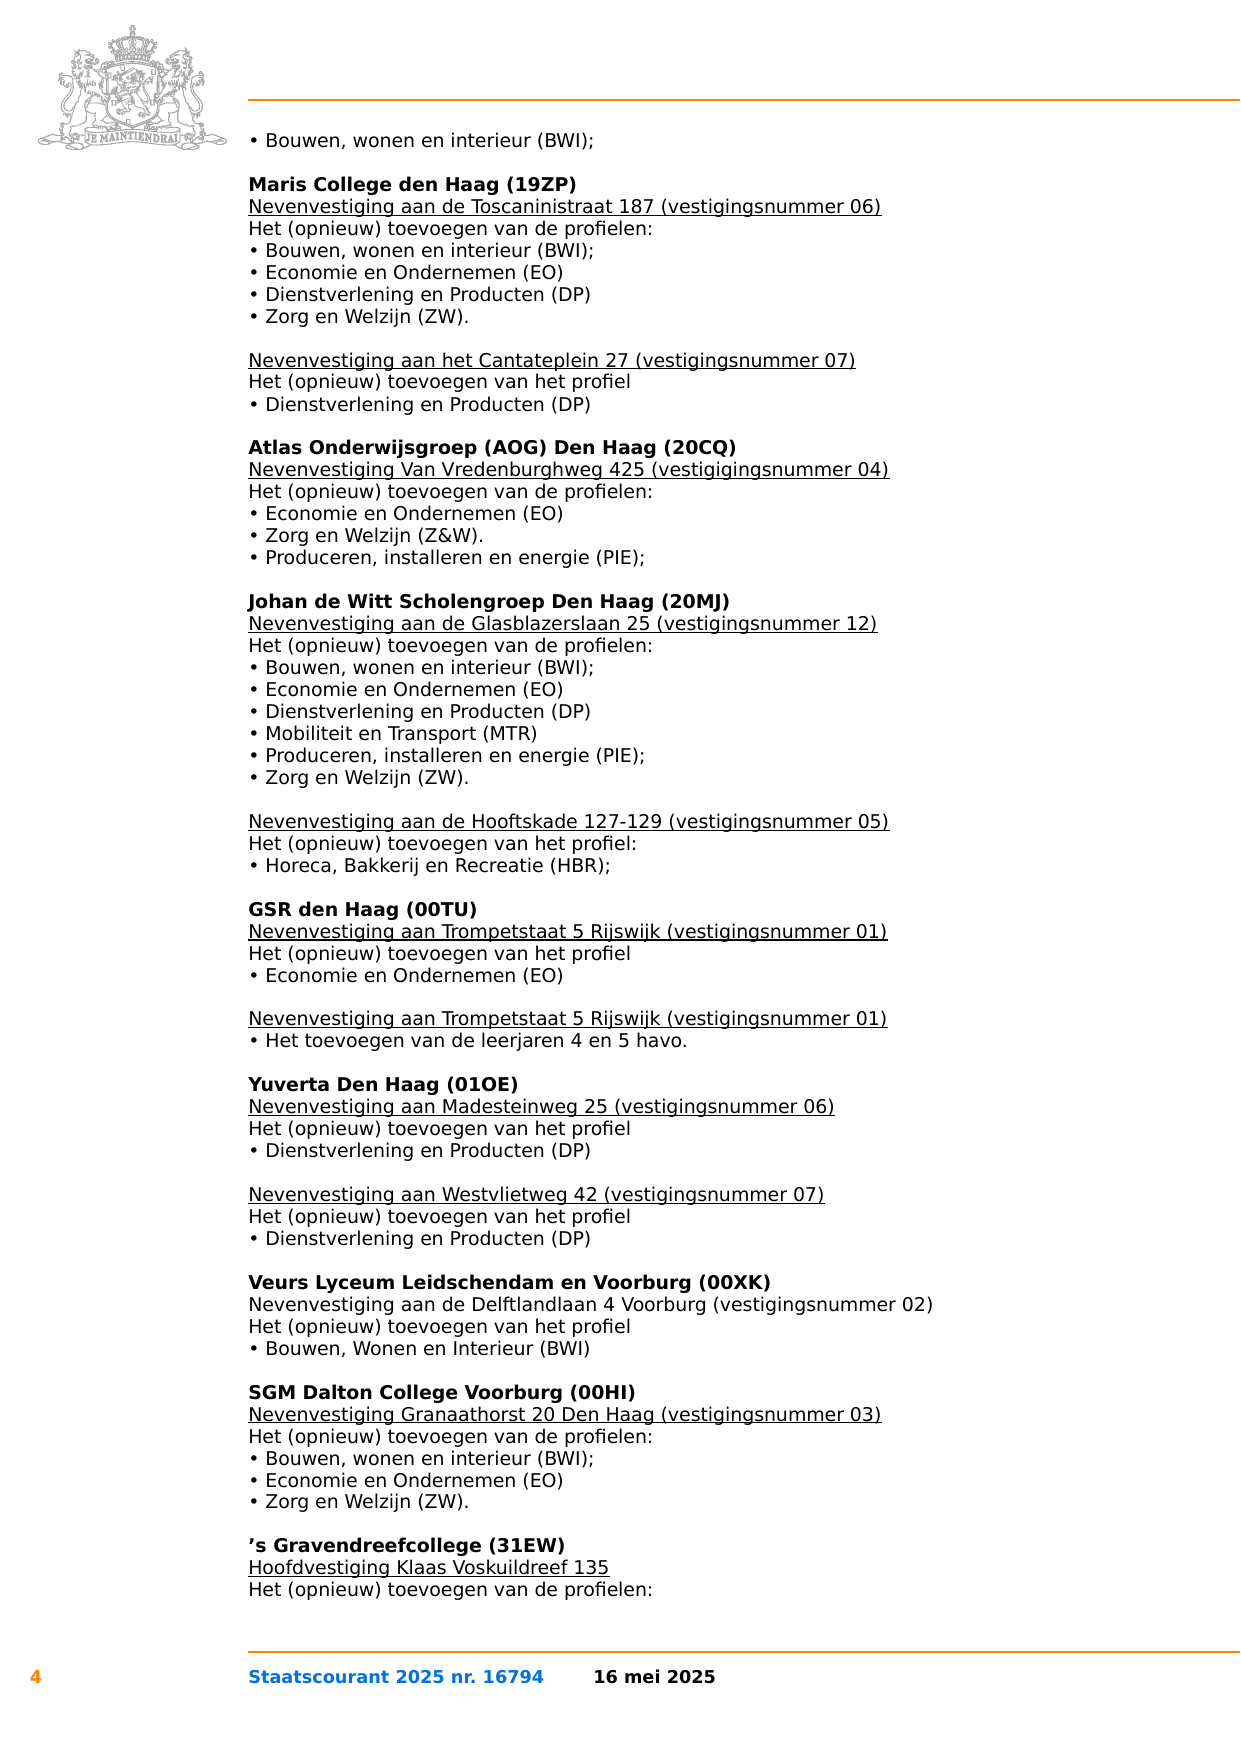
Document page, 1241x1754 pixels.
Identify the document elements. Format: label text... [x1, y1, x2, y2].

text • Dienstverlening en Producten (DP) [248, 1228, 1163, 1250]
text • Horeca, Bakkerij en Recreatie (HBR); [248, 855, 1163, 877]
text Nevenvestiging aan de Delftlandlaan 4 Voorburg (vestigingsnummer 02) [248, 1294, 1163, 1316]
text Atlas Onderwijsgroep (AOG) Den Haag (20CQ) [248, 437, 1163, 459]
text SGM Dalton College Voorburg (00HI) [248, 1382, 1163, 1403]
text • Mobiliteit en Transport (MTR) [248, 723, 1163, 745]
text Nevenvestiging aan Trompetstaat 5 Rijswijk (vestigingsnummer 01) [248, 1008, 1163, 1030]
text Het (opnieuw) toevoegen van de profielen: [248, 1579, 1163, 1601]
text Het (opnieuw) toevoegen van het profiel [248, 1118, 1163, 1140]
text Het (opnieuw) toevoegen van het profiel [248, 942, 1163, 964]
text • Economie en Ondernemen (EO) [248, 679, 1163, 701]
text Het (opnieuw) toevoegen van het profiel [248, 1206, 1163, 1228]
text Nevenvestiging aan de Glasblazerslaan 25 (vestigingsnummer 12) [248, 613, 1163, 635]
text Nevenvestiging aan Madesteinweg 25 (vestigingsnummer 06) [248, 1096, 1163, 1118]
text Het (opnieuw) toevoegen van het profiel [248, 1316, 1163, 1338]
text • Dienstverlening en Producten (DP) [248, 393, 1163, 415]
text Het (opnieuw) toevoegen van de profielen: [248, 218, 1163, 240]
text • Bouwen, wonen en interieur (BWI); [248, 240, 1163, 262]
text Het (opnieuw) toevoegen van de profielen: [248, 635, 1163, 657]
text Hoofdvestiging Klaas Voskuildreef 135 [248, 1557, 1163, 1579]
text • Economie en Ondernemen (EO) [248, 262, 1163, 284]
text • Het toevoegen van de leerjaren 4 en 5 havo. [248, 1030, 1163, 1052]
text Johan de Witt Scholengroep Den Haag (20MJ) [248, 591, 1163, 613]
picture [38, 25, 227, 150]
text • Bouwen, wonen en interieur (BWI); [248, 130, 1163, 152]
text Maris College den Haag (19ZP) [248, 174, 1163, 196]
text • Produceren, installeren en energie (PIE); [248, 547, 1163, 569]
text • Produceren, installeren en energie (PIE); [248, 745, 1163, 767]
text • Zorg en Welzijn (ZW). [248, 306, 1163, 328]
text GSR den Haag (00TU) [248, 898, 1163, 921]
text Nevenvestiging aan het Cantateplein 27 (vestigingsnummer 07) [248, 349, 1163, 371]
text Nevenvestiging aan Trompetstaat 5 Rijswijk (vestigingsnummer 01) [248, 921, 1163, 942]
text • Zorg en Welzijn (Z&W). [248, 525, 1163, 547]
text Nevenvestiging Granaathorst 20 Den Haag (vestigingsnummer 03) [248, 1403, 1163, 1426]
text Yuverta Den Haag (01OE) [248, 1074, 1163, 1096]
text Het (opnieuw) toevoegen van de profielen: [248, 481, 1163, 503]
text • Dienstverlening en Producten (DP) [248, 1140, 1163, 1162]
text • Economie en Ondernemen (EO) [248, 1469, 1163, 1491]
text • Dienstverlening en Producten (DP) [248, 701, 1163, 723]
text • Dienstverlening en Producten (DP) [248, 284, 1163, 306]
text Nevenvestiging Van Vredenburghweg 425 (vestigigingsnummer 04) [248, 459, 1163, 481]
text • Bouwen, wonen en interieur (BWI); [248, 657, 1163, 679]
text • Economie en Ondernemen (EO) [248, 964, 1163, 986]
text • Bouwen, Wonen en Interieur (BWI) [248, 1338, 1163, 1360]
text Veurs Lyceum Leidschendam en Voorburg (00XK) [248, 1272, 1163, 1294]
text • Bouwen, wonen en interieur (BWI); [248, 1447, 1163, 1469]
text ’s Gravendreefcollege (31EW) [248, 1535, 1163, 1557]
text • Economie en Ondernemen (EO) [248, 503, 1163, 525]
text • Zorg en Welzijn (ZW). [248, 767, 1163, 789]
text Het (opnieuw) toevoegen van het profiel [248, 371, 1163, 393]
text • Zorg en Welzijn (ZW). [248, 1491, 1163, 1513]
text Het (opnieuw) toevoegen van het profiel: [248, 833, 1163, 855]
text Nevenvestiging aan de Toscaninistraat 187 (vestigingsnummer 06) [248, 196, 1163, 218]
text Nevenvestiging aan Westvlietweg 42 (vestigingsnummer 07) [248, 1184, 1163, 1206]
text Nevenvestiging aan de Hooftskade 127-129 (vestigingsnummer 05) [248, 811, 1163, 833]
text Het (opnieuw) toevoegen van de profielen: [248, 1426, 1163, 1447]
